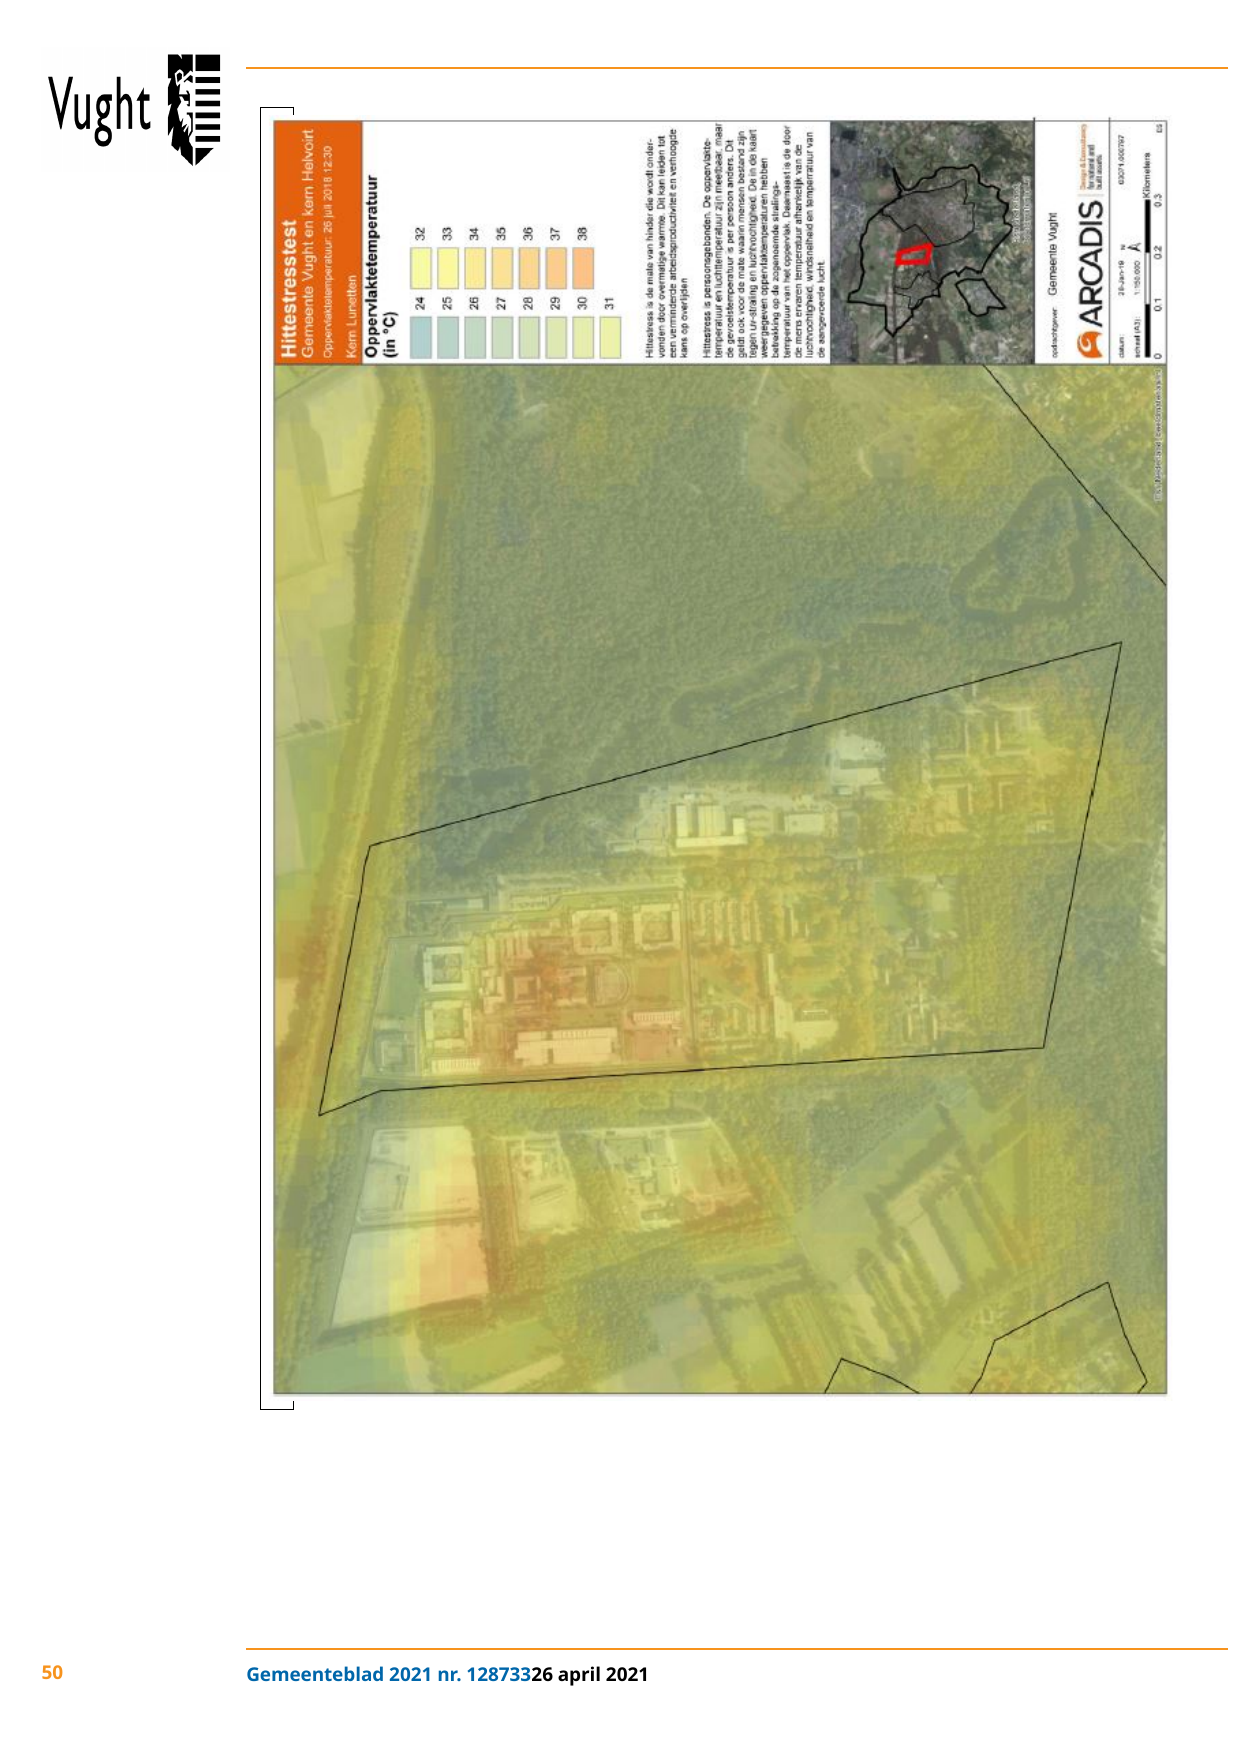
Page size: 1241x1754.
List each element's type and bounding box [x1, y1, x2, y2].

picture [268, 115, 1173, 1401]
picture [41, 47, 231, 172]
